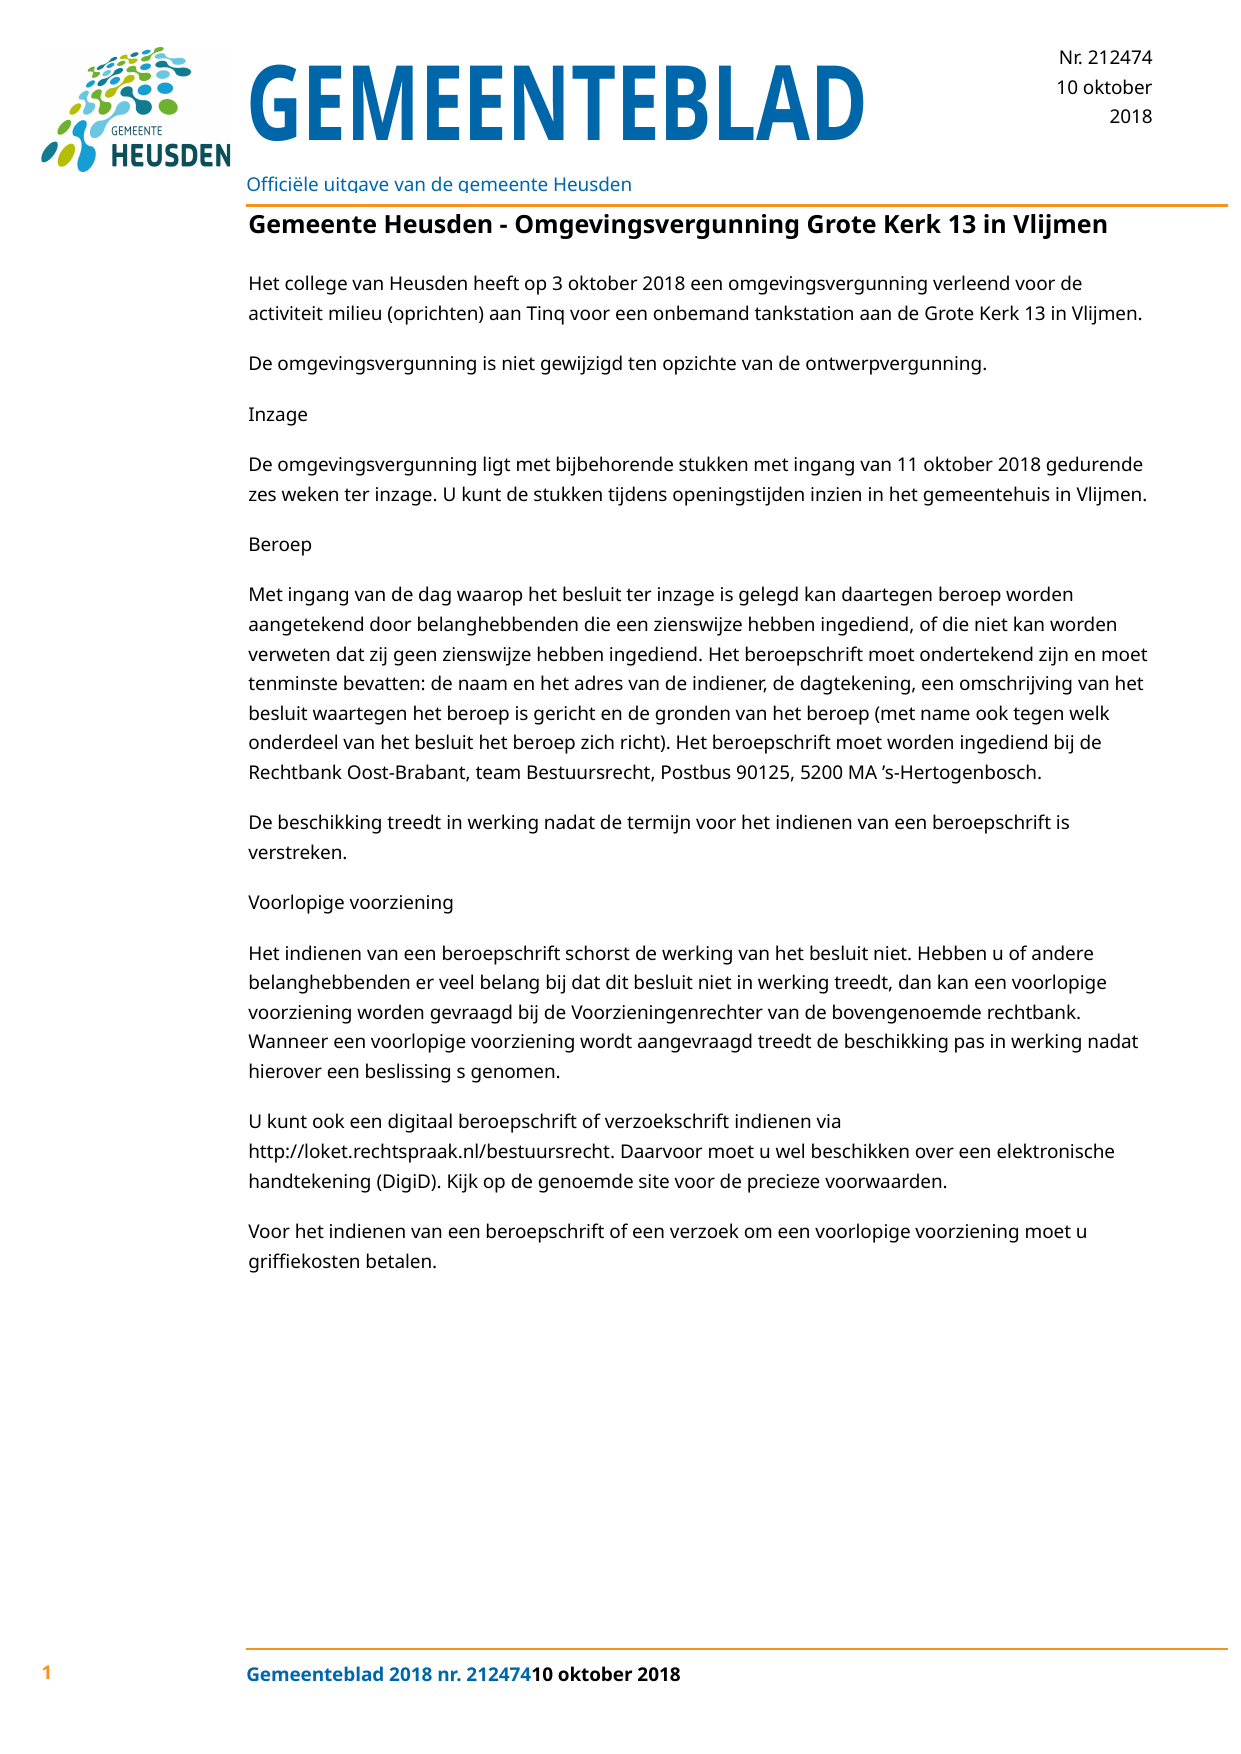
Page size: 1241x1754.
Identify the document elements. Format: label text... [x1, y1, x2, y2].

text Het indienen van een beroepschrift schorst de werking van het besluit niet. Hebben u of andere belanghebbenden er veel belang bij dat dit besluit niet in werking treedt, dan kan een voorlopige voorziening worden gevraagd bij de Voorzieningenrechter van de bovengenoemde rechtbank. Wanneer een voorlopige voorziening wordt aangevraagd treedt de beschikking pas in werking nadat hierover een beslissing s genomen. [248, 940, 1152, 1084]
text Gemeente Heusden - Omgevingsvergunning Grote Kerk 13 in Vlijmen [248, 207, 1152, 241]
text U kunt ook een digitaal beroepschrift of verzoekschrift indienen via http://loket.rechtspraak.nl/bestuursrecht. Daarvoor moet u wel beschikken over een elektronische handtekening (DigiD). Kijk op de genoemde site voor de precieze voorwaarden. [248, 1109, 1152, 1193]
text Het college van Heusden heeft op 3 oktober 2018 een omgevingsvergunning verleend voor de activiteit milieu (oprichten) aan Tinq voor een onbemand tankstation aan de Grote Kerk 13 in Vlijmen. [248, 270, 1152, 326]
text Inzage [248, 401, 1152, 426]
text Voorlopige voorziening [248, 889, 1152, 915]
text Voor het indienen van een beroepschrift of een verzoek om een voorlopige voorziening moet u griffiekosten betalen. [248, 1218, 1152, 1273]
text De omgevingsvergunning is niet gewijzigd ten opzichte van de ontwerpvergunning. [248, 350, 1152, 376]
text De omgevingsvergunning ligt met bijbehorende stukken met ingang van 11 oktober 2018 gedurende zes weken ter inzage. U kunt de stukken tijdens openingstijden inzien in het gemeentehuis in Vlijmen. [248, 451, 1152, 506]
text Met ingang van de dag waarop het besluit ter inzage is gelegd kan daartegen beroep worden aangetekend door belanghebbenden die een zienswijze hebben ingediend, of die niet kan worden verweten dat zij geen zienswijze hebben ingediend. Het beroepschrift moet ondertekend zijn en moet tenminste bevatten: de naam en het adres van de indiener, de dagtekening, een omschrijving van het besluit waartegen het beroep is gericht en de gronden van het beroep (met name ook tegen welk onderdeel van het besluit het beroep zich richt). Het beroepschrift moet worden ingediend bij de Rechtbank Oost-Brabant, team Bestuursrecht, Postbus 90125, 5200 MA ’s-Hertogenbosch. [248, 582, 1152, 785]
picture [41, 47, 231, 172]
text De beschikking treedt in werking nadat de termijn voor het indienen van een beroepschrift is verstreken. [248, 809, 1152, 865]
text Beroep [248, 531, 1152, 557]
